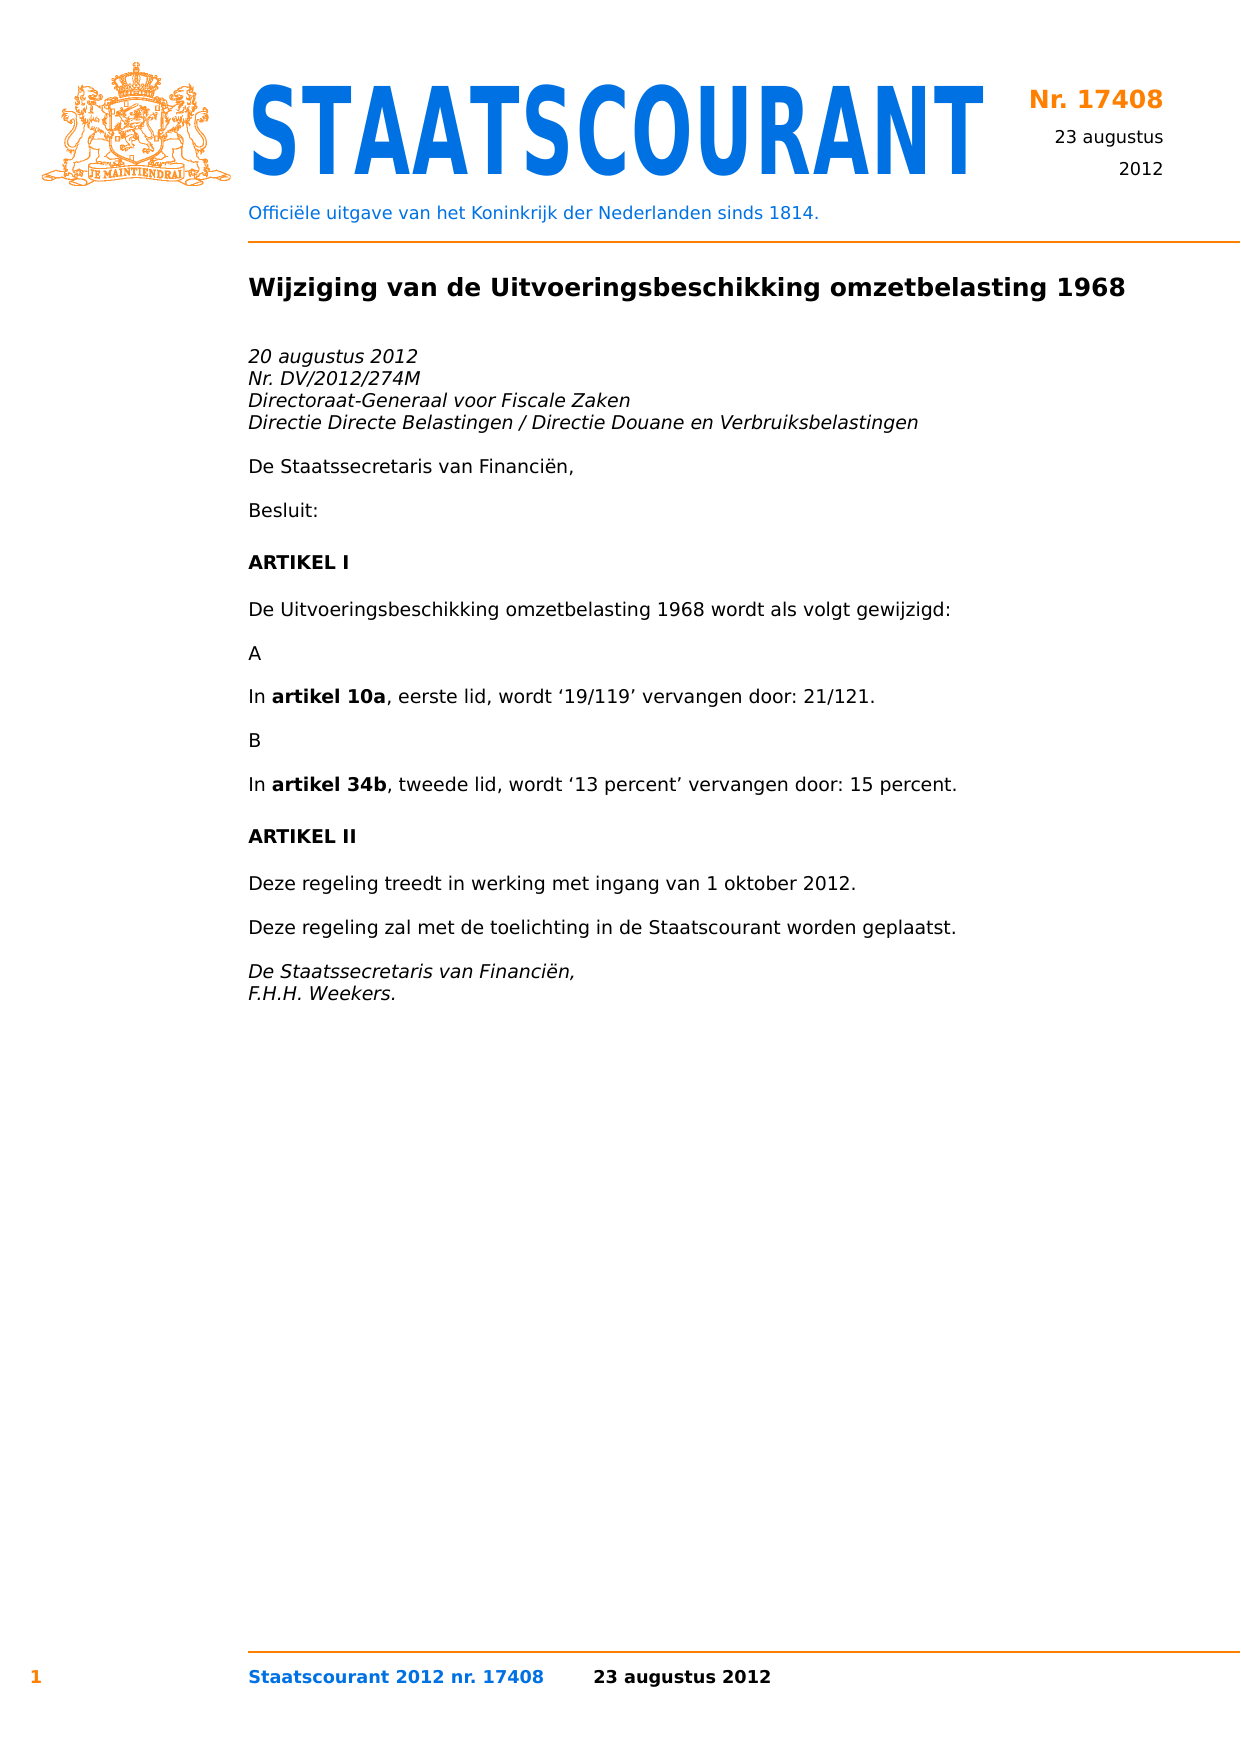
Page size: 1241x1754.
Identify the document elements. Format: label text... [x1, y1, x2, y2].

text Deze regeling zal met de toelichting in de Staatscourant worden geplaatst. [248, 917, 1163, 939]
picture [41, 62, 231, 186]
text B [248, 730, 1163, 752]
table_cell 2012 [998, 153, 1240, 203]
text Directoraat-Generaal voor Fiscale Zaken [248, 390, 1163, 412]
text A [248, 642, 1163, 664]
table_cell Officiële uitgave van het Koninkrijk der Nederlanden sinds 1814. [248, 203, 1240, 241]
subtitle Wijziging van de Uitvoeringsbeschikking omzetbelasting 1968 [248, 273, 1163, 302]
text In artikel 34b, tweede lid, wordt ‘13 percent’ vervangen door: 15 percent. [248, 774, 1163, 796]
text De Staatssecretaris van Financiën, F.H.H. Weekers. [248, 961, 1163, 1004]
table_header [25, 62, 248, 241]
text De Staatssecretaris van Financiën, [248, 456, 1163, 478]
text Deze regeling treedt in werking met ingang van 1 oktober 2012. [248, 873, 1163, 895]
subtitle ARTIKEL II [248, 826, 1163, 848]
text Besluit: [248, 499, 1163, 522]
text Directie Directe Belastingen / Directie Douane en Verbruiksbelastingen [248, 412, 1163, 434]
subtitle ARTIKEL I [248, 552, 1163, 573]
table_header STAATSCOURANT [248, 62, 998, 203]
table_cell 23 augustus [998, 121, 1240, 153]
text De Uitvoeringsbeschikking omzetbelasting 1968 wordt als volgt gewijzigd: [248, 598, 1163, 621]
text 20 augustus 2012 [248, 346, 1163, 368]
text Nr. DV/2012/274M [248, 368, 1163, 390]
text In artikel 10a, eerste lid, wordt ‘19/119’ vervangen door: 21/121. [248, 686, 1163, 708]
table_header Nr. 17408 [998, 62, 1240, 121]
